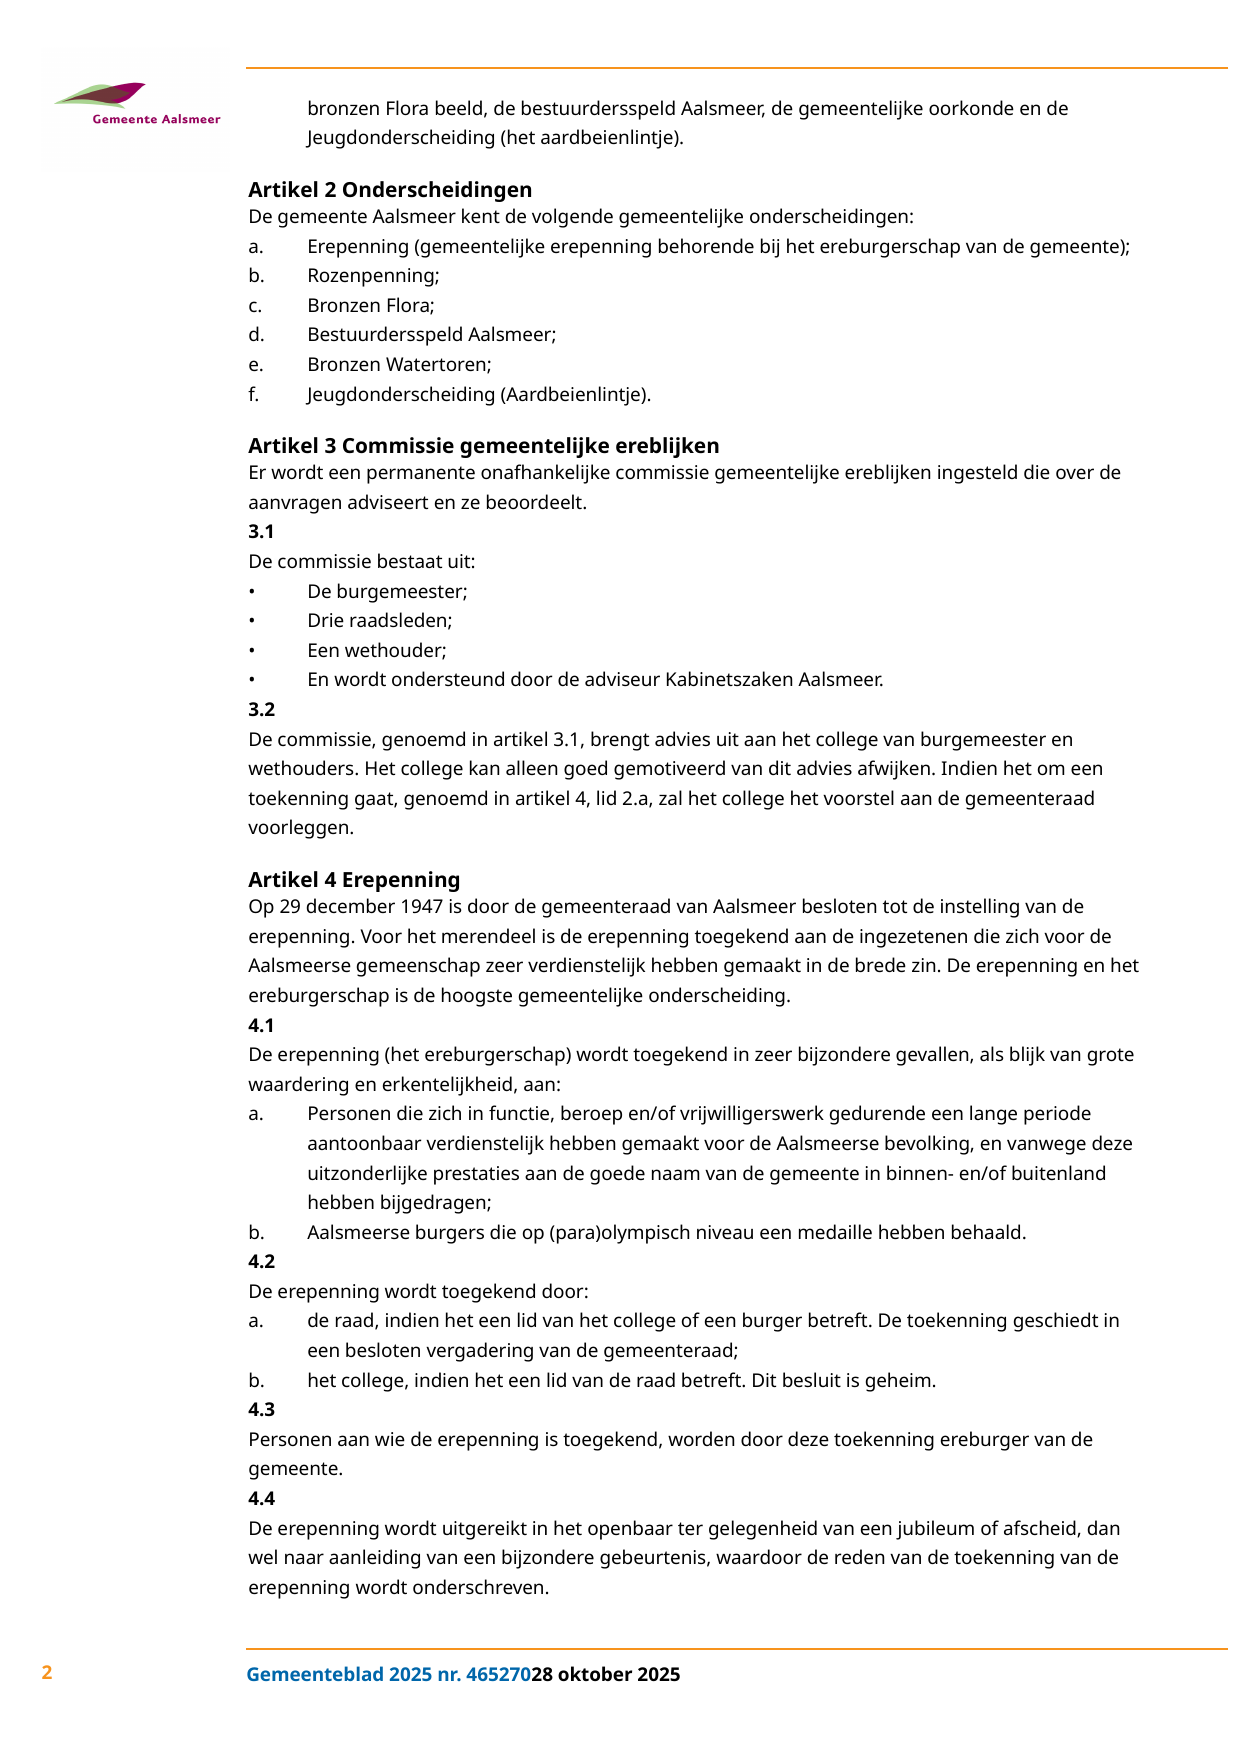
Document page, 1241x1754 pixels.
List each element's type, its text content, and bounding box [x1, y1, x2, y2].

list De burgemeester; [248, 578, 1152, 604]
text 4.4 [248, 1485, 1152, 1511]
text Personen aan wie de erepenning is toegekend, worden door deze toekenning ereburger van de gemeente. [248, 1426, 1152, 1481]
list Erepenning (gemeentelijke erepenning behorende bij het ereburgerschap van de gemeente); [248, 233, 1152, 258]
list de raad, indien het een lid van het college of een burger betreft. De toekenning geschiedt in een besloten vergadering van de gemeenteraad; [248, 1308, 1152, 1363]
text Er wordt een permanente onafhankelijke commissie gemeentelijke ereblijken ingesteld die over de aanvragen adviseert en ze beoordeelt. [248, 459, 1152, 515]
list Bestuurdersspeld Aalsmeer; [248, 322, 1152, 347]
list Personen die zich in functie, beroep en/of vrijwilligerswerk gedurende een lange periode aantoonbaar verdienstelijk hebben gemaakt voor de Aalsmeerse bevolking, en vanwege deze uitzonderlijke prestaties aan de goede naam van de gemeente in binnen- en/of buitenland hebben bijgedragen; [248, 1101, 1152, 1215]
list het college, indien het een lid van de raad betreft. Dit besluit is geheim. [248, 1367, 1152, 1392]
picture [41, 47, 231, 172]
list Bronzen Flora; [248, 292, 1152, 318]
text Artikel 2 Onderscheidingen [248, 175, 1152, 203]
list Een wethouder; [248, 637, 1152, 663]
text De commissie bestaat uit: [248, 548, 1152, 574]
list Jeugdonderscheiding (Aardbeienlintje). [248, 381, 1152, 406]
text 3.1 [248, 519, 1152, 544]
text 3.2 [248, 696, 1152, 722]
list bronzen Flora beeld, de bestuurdersspeld Aalsmeer, de gemeentelijke oorkonde en de Jeugdonderscheiding (het aardbeienlintje). [248, 95, 1152, 150]
text 4.3 [248, 1396, 1152, 1422]
list Rozenpenning; [248, 262, 1152, 288]
text De erepenning wordt toegekend door: [248, 1278, 1152, 1304]
text Op 29 december 1947 is door de gemeenteraad van Aalsmeer besloten tot de instelling van de erepenning. Voor het merendeel is de erepenning toegekend aan de ingezetenen die zich voor de Aalsmeerse gemeenschap zeer verdienstelijk hebben gemaakt in de brede zin. De erepenning en het ereburgerschap is de hoogste gemeentelijke onderscheiding. [248, 893, 1152, 1008]
text 4.2 [248, 1248, 1152, 1274]
text De erepenning (het ereburgerschap) wordt toegekend in zeer bijzondere gevallen, als blijk van grote waardering en erkentelijkheid, aan: [248, 1041, 1152, 1097]
list Bronzen Watertoren; [248, 351, 1152, 377]
text De erepenning wordt uitgereikt in het openbaar ter gelegenheid van een jubileum of afscheid, dan wel naar aanleiding van een bijzondere gebeurtenis, waardoor de reden van de toekenning van de erepenning wordt onderschreven. [248, 1515, 1152, 1599]
text Artikel 4 Erepenning [248, 865, 1152, 893]
list Aalsmeerse burgers die op (para)olympisch niveau een medaille hebben behaald. [248, 1219, 1152, 1244]
list Drie raadsleden; [248, 607, 1152, 633]
text De gemeente Aalsmeer kent de volgende gemeentelijke onderscheidingen: [248, 203, 1152, 229]
text De commissie, genoemd in artikel 3.1, brengt advies uit aan het college van burgemeester en wethouders. Het college kan alleen goed gemotiveerd van dit advies afwijken. Indien het om een toekenning gaat, genoemd in artikel 4, lid 2.a, zal het college het voorstel aan de gemeenteraad voorleggen. [248, 726, 1152, 840]
text Artikel 3 Commissie gemeentelijke ereblijken [248, 431, 1152, 459]
list En wordt ondersteund door de adviseur Kabinetszaken Aalsmeer. [248, 667, 1152, 692]
text 4.1 [248, 1012, 1152, 1037]
